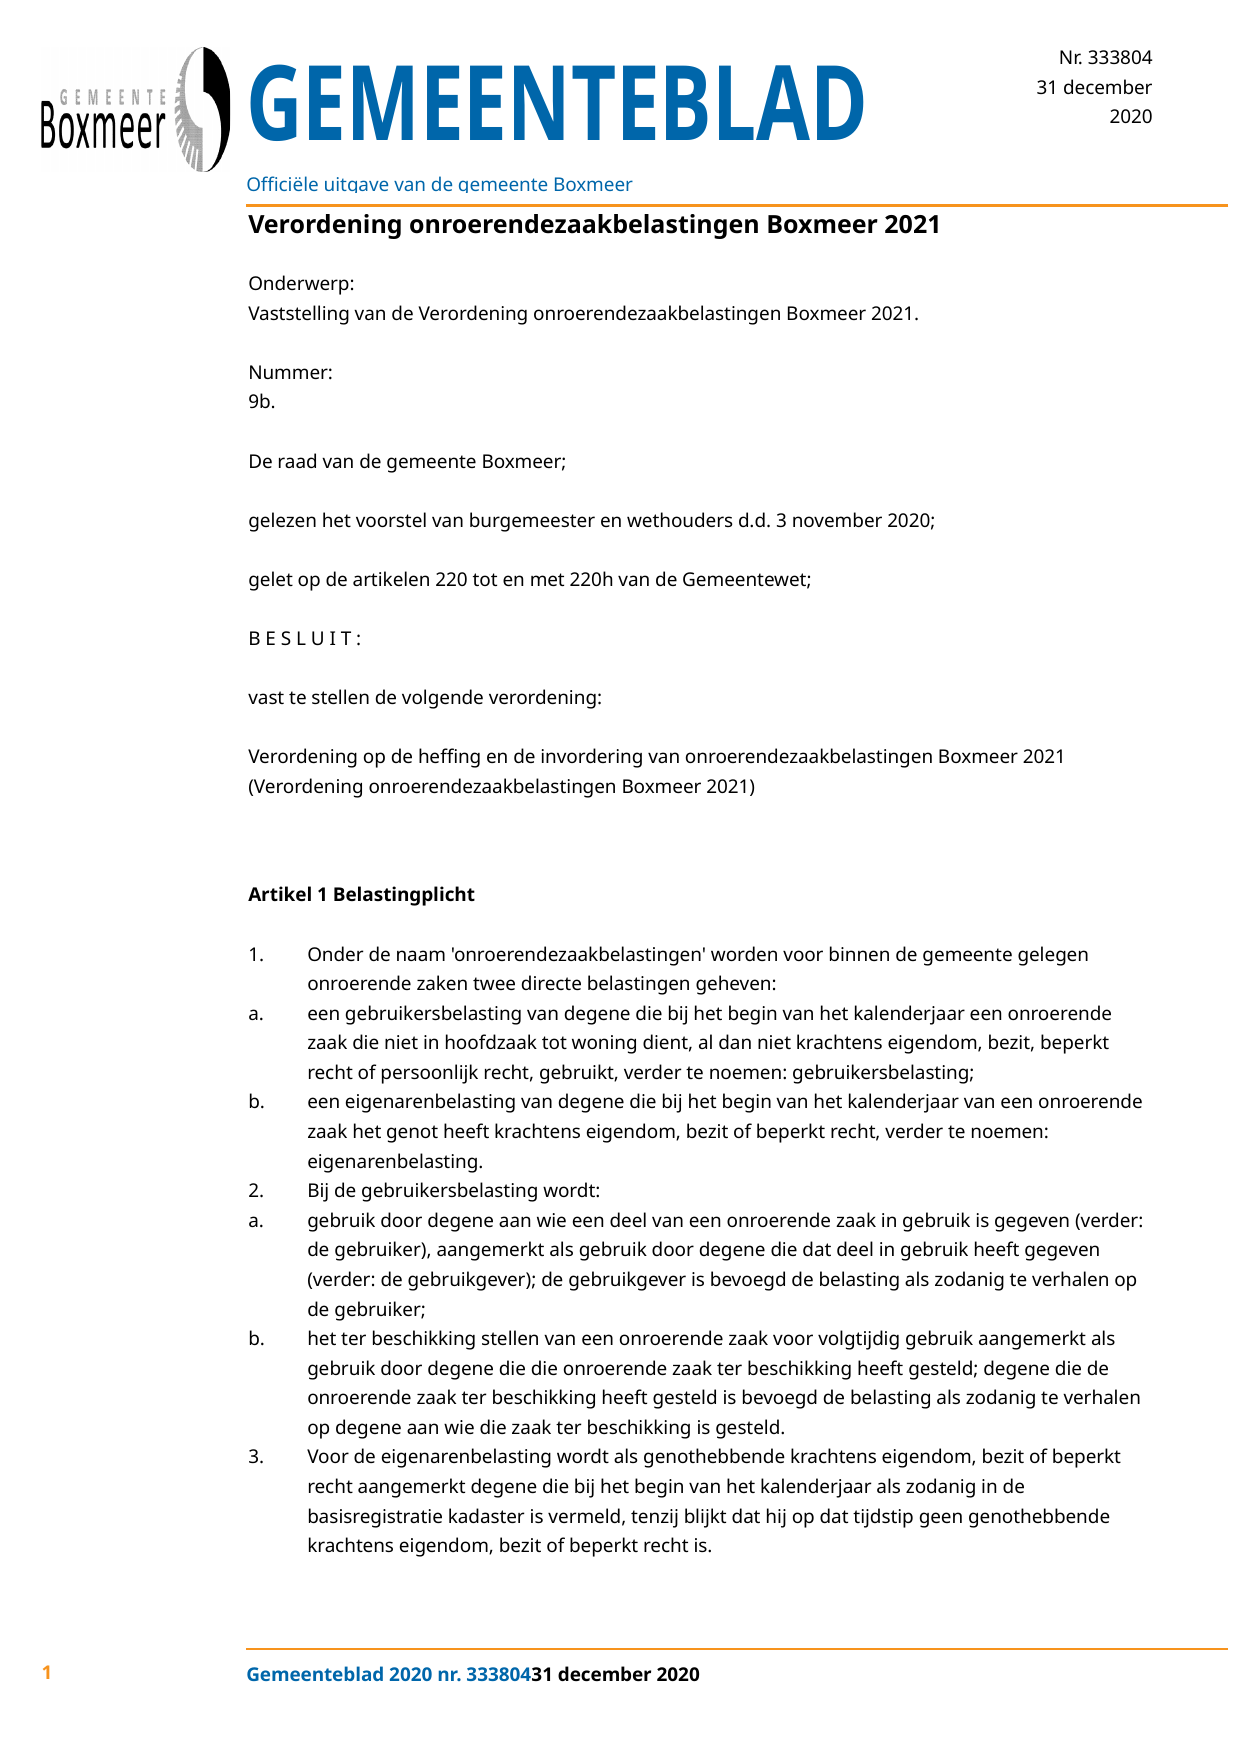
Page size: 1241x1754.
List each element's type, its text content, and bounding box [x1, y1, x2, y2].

text B E S L U I T : [248, 625, 1152, 651]
picture [41, 47, 231, 172]
text Verordening op de heffing en de invordering van onroerendezaakbelastingen Boxmeer 2021 [248, 744, 1152, 769]
list een gebruikersbelasting van degene die bij het begin van het kalenderjaar een onroerende zaak die niet in hoofdzaak tot woning dient, al dan niet krachtens eigendom, bezit, beperkt recht of persoonlijk recht, gebruikt, verder te noemen: gebruikersbelasting; [248, 1000, 1152, 1085]
text Onderwerp: [248, 270, 1152, 296]
text gelet op de artikelen 220 tot en met 220h van de Gemeentewet; [248, 566, 1152, 592]
list het ter beschikking stellen van een onroerende zaak voor volgtijdig gebruik aangemerkt als gebruik door degene die die onroerende zaak ter beschikking heeft gesteld; degene die de onroerende zaak ter beschikking heeft gesteld is bevoegd de belasting als zodanig te verhalen op degene aan wie die zaak ter beschikking is gesteld. [248, 1325, 1152, 1440]
text Nummer: [248, 359, 1152, 385]
text Artikel 1 Belastingplicht [248, 882, 1152, 907]
text De raad van de gemeente Boxmeer; [248, 448, 1152, 473]
text 9b. [248, 389, 1152, 414]
list een eigenarenbelasting van degene die bij het begin van het kalenderjaar van een onroerende zaak het genot heeft krachtens eigendom, bezit of beperkt recht, verder te noemen: eigenarenbelasting. [248, 1089, 1152, 1174]
text (Verordening onroerendezaakbelastingen Boxmeer 2021) [248, 773, 1152, 799]
list Bij de gebruikersbelasting wordt: [248, 1177, 1152, 1203]
text Vaststelling van de Verordening onroerendezaakbelastingen Boxmeer 2021. [248, 300, 1152, 326]
list Voor de eigenarenbelasting wordt als genothebbende krachtens eigendom, bezit of beperkt recht aangemerkt degene die bij het begin van het kalenderjaar als zodanig in de basisregistratie kadaster is vermeld, tenzij blijkt dat hij op dat tijdstip geen genothebbende krachtens eigendom, bezit of beperkt recht is. [248, 1444, 1152, 1558]
text Verordening onroerendezaakbelastingen Boxmeer 2021 [248, 207, 1152, 241]
list Onder de naam 'onroerendezaakbelastingen' worden voor binnen de gemeente gelegen onroerende zaken twee directe belastingen geheven: [248, 941, 1152, 996]
text gelezen het voorstel van burgemeester en wethouders d.d. 3 november 2020; [248, 507, 1152, 533]
list gebruik door degene aan wie een deel van een onroerende zaak in gebruik is gegeven (verder: de gebruiker), aangemerkt als gebruik door degene die dat deel in gebruik heeft gegeven (verder: de gebruikgever); de gebruikgever is bevoegd de belasting als zodanig te verhalen op de gebruiker; [248, 1207, 1152, 1322]
text vast te stellen de volgende verordening: [248, 684, 1152, 710]
